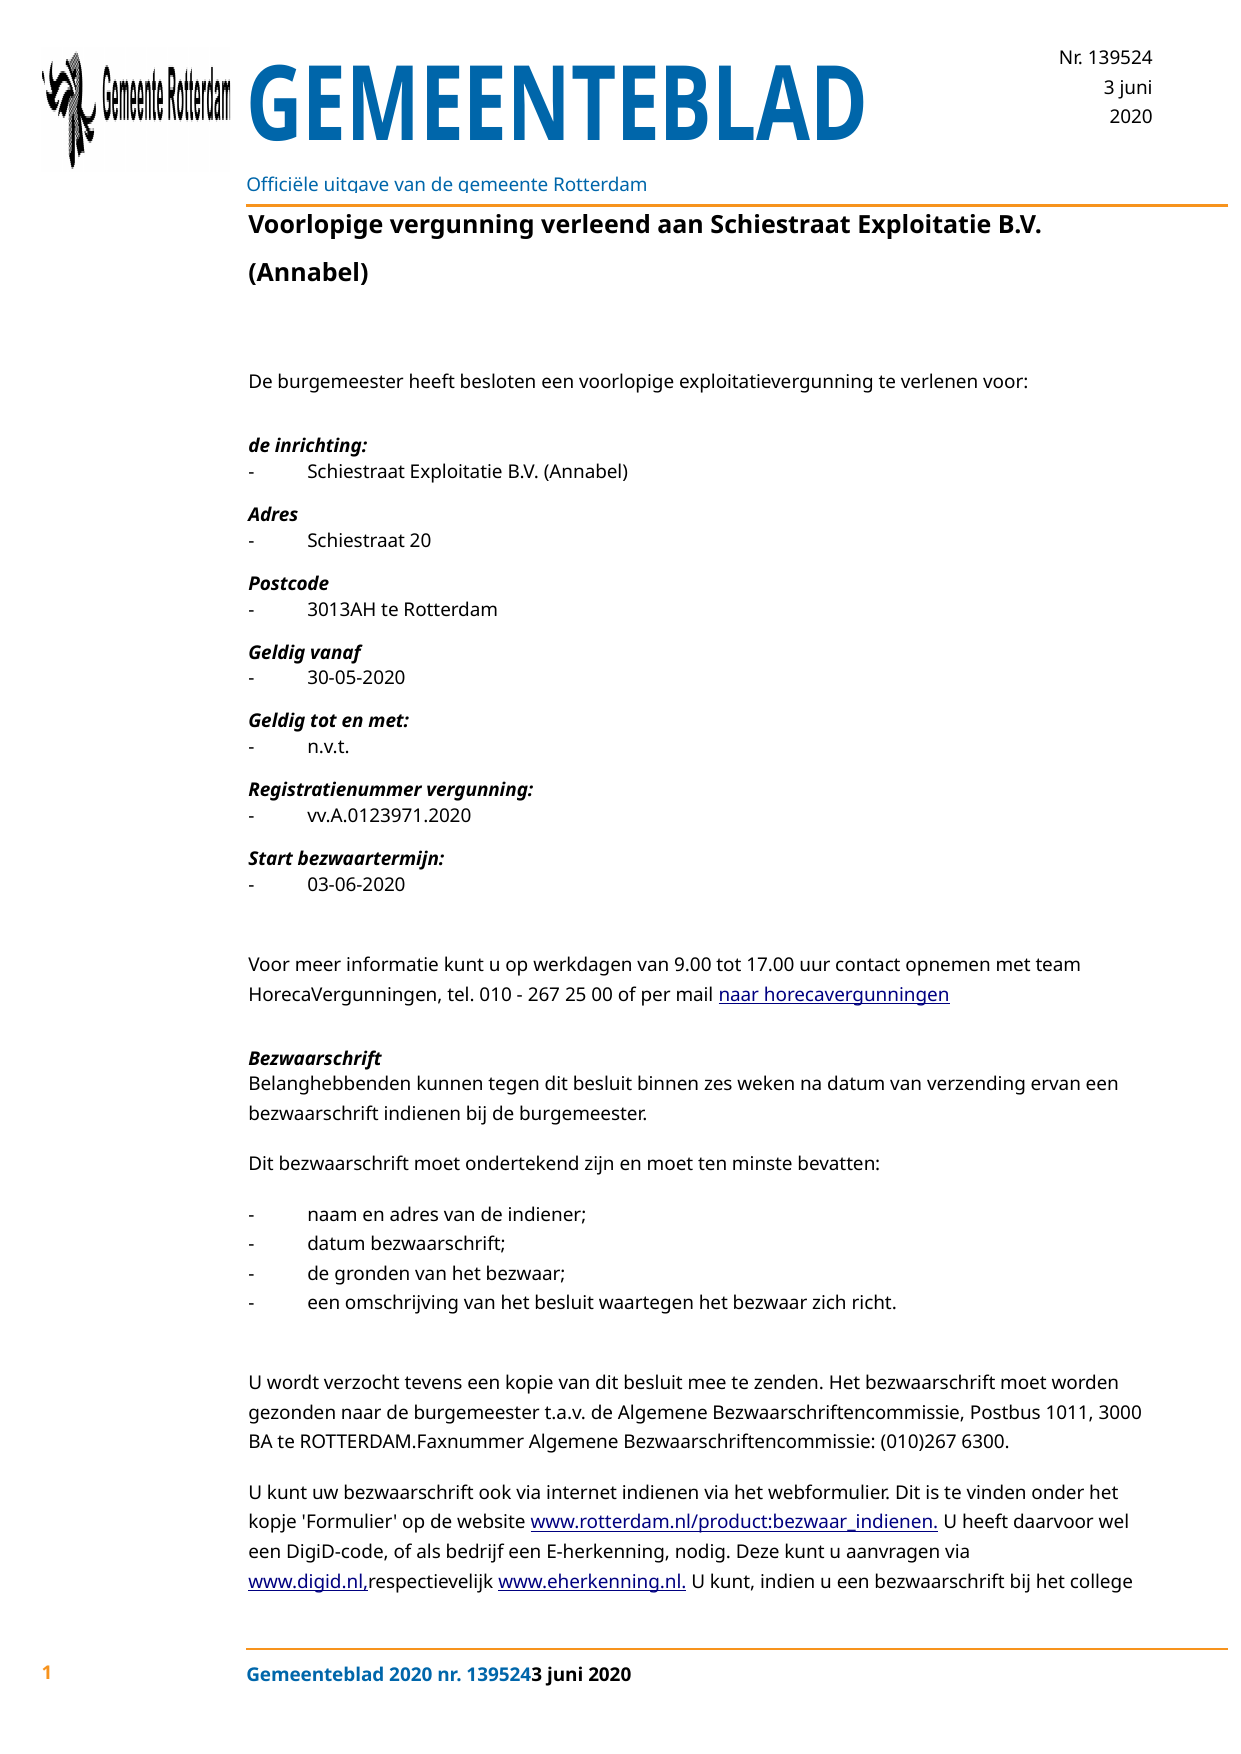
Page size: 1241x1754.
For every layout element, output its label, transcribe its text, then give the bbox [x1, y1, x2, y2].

text Adres [248, 501, 1152, 527]
list naam en adres van de indiener; [248, 1201, 1152, 1227]
text Voor meer informatie kunt u op werkdagen van 9.00 tot 17.00 uur contact opnemen met team HorecaVergunningen, tel. 010 - 267 25 00 of per mail naar horecavergunningen [248, 951, 1152, 1006]
text Dit bezwaarschrift moet ondertekend zijn en moet ten minste bevatten: [248, 1150, 1152, 1176]
text Geldig tot en met: [248, 708, 1152, 733]
list een omschrijving van het besluit waartegen het bezwaar zich richt. [248, 1289, 1152, 1315]
text U kunt uw bezwaarschrift ook via internet indienen via het webformulier. Dit is te vinden onder het kopje 'Formulier' op de website www.rotterdam.nl/product:bezwaar_indienen. U heeft daarvoor wel een DigiD-code, of als bedrijf een E-herkenning, nodig. Deze kunt u aanvragen via www.digid.nl,respectievelijk www.eherkenning.nl. U kunt, indien u een bezwaarschrift bij het college [248, 1479, 1152, 1594]
list 30-05-2020 [248, 664, 1152, 690]
list de gronden van het bezwaar; [248, 1260, 1152, 1286]
text Postcode [248, 570, 1152, 596]
list Schiestraat 20 [248, 527, 1152, 553]
text Belanghebbenden kunnen tegen dit besluit binnen zes weken na datum van verzending ervan een bezwaarschrift indienen bij de burgemeester. [248, 1070, 1152, 1126]
text de inrichting: [248, 432, 1152, 458]
list n.v.t. [248, 733, 1152, 759]
text Registratienummer vergunning: [248, 777, 1152, 802]
text Bezwaarschrift [248, 1045, 1152, 1070]
text De burgemeester heeft besloten een voorlopige exploitatievergunning te verlenen voor: [248, 368, 1152, 394]
list Schiestraat Exploitatie B.V. (Annabel) [248, 458, 1152, 484]
text Start bezwaartermijn: [248, 845, 1152, 871]
list datum bezwaarschrift; [248, 1230, 1152, 1256]
text U wordt verzocht tevens een kopie van dit besluit mee te zenden. Het bezwaarschrift moet worden gezonden naar de burgemeester t.a.v. de Algemene Bezwaarschriftencommissie, Postbus 1011, 3000 BA te ROTTERDAM.Faxnummer Algemene Bezwaarschriftencommissie: (010)267 6300. [248, 1369, 1152, 1454]
text Geldig vanaf [248, 639, 1152, 664]
list 3013AH te Rotterdam [248, 596, 1152, 621]
list 03-06-2020 [248, 871, 1152, 897]
list vv.A.0123971.2020 [248, 802, 1152, 828]
text Voorlopige vergunning verleend aan Schiestraat Exploitatie B.V. (Annabel) [248, 207, 1152, 288]
picture [41, 47, 231, 172]
